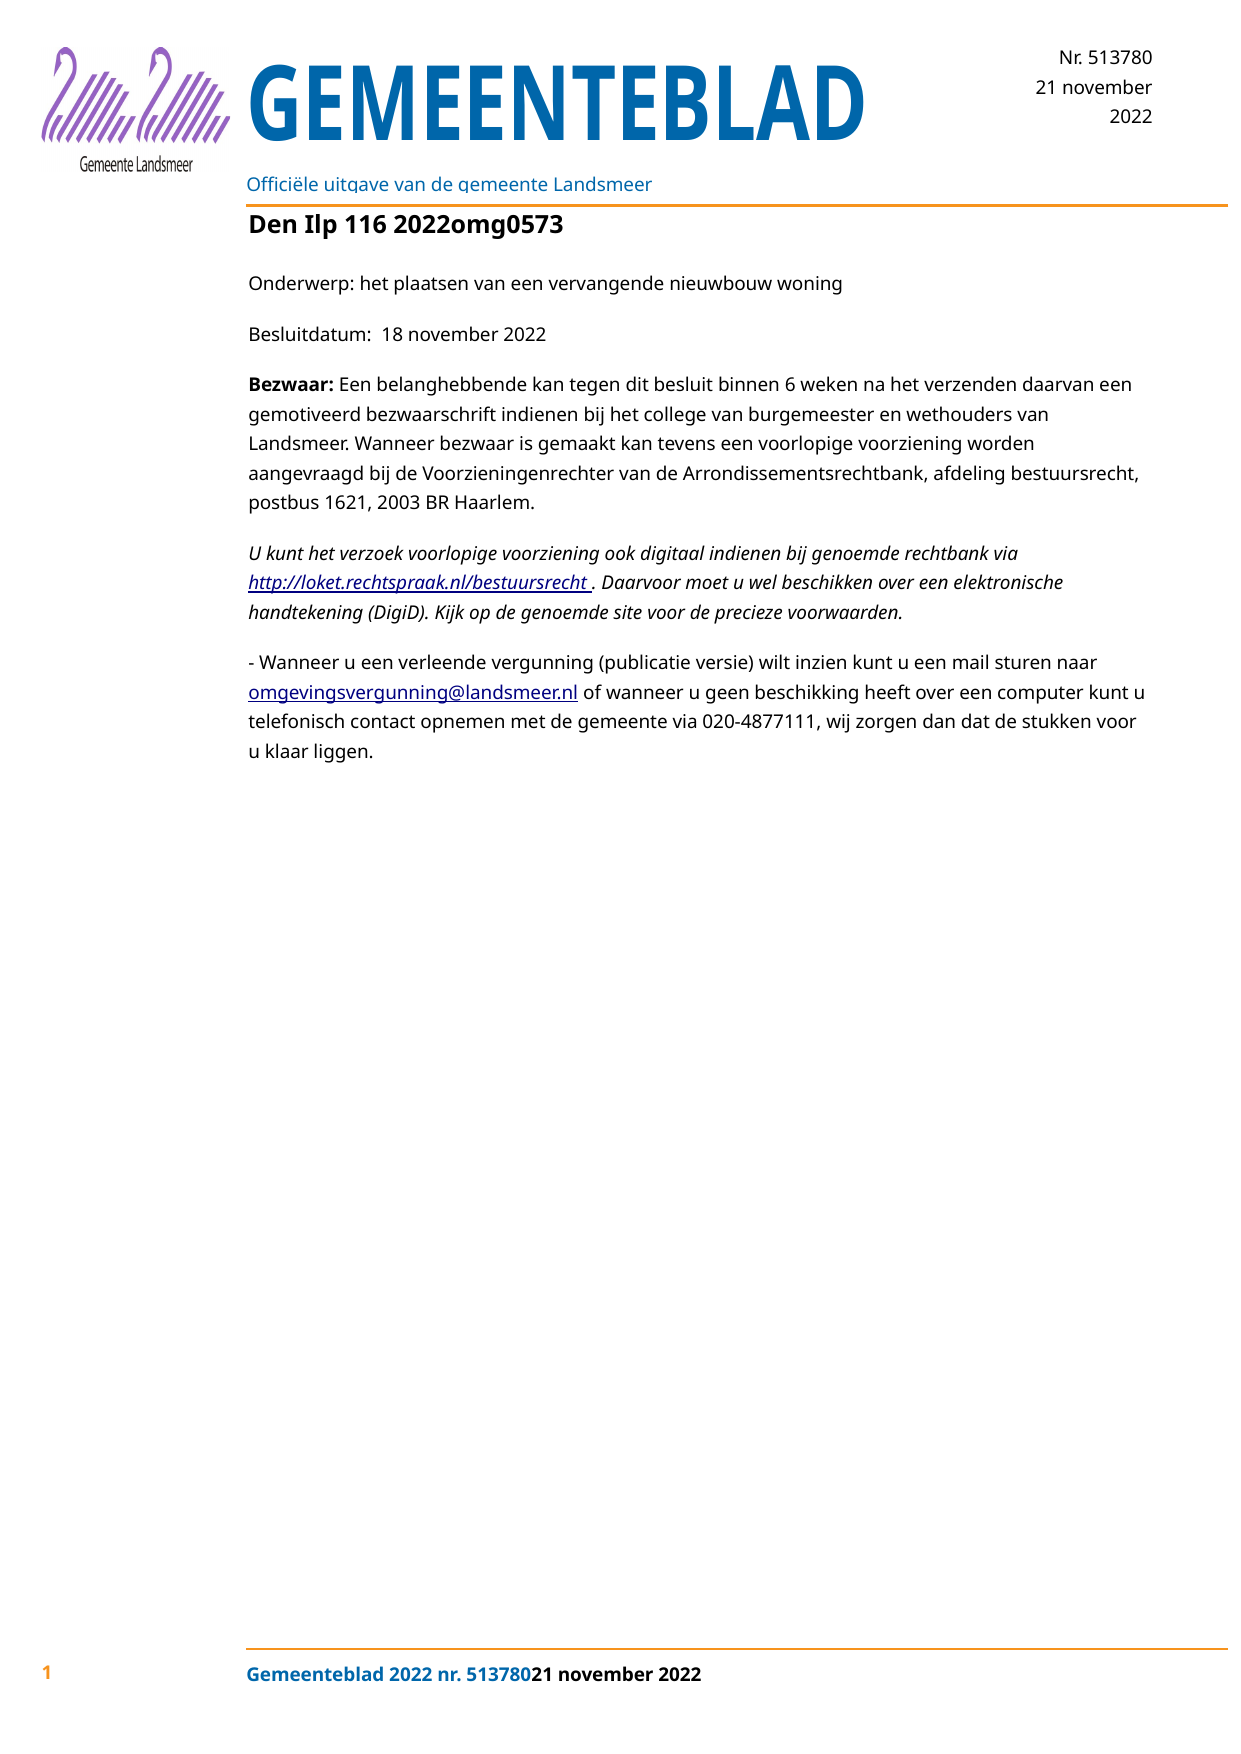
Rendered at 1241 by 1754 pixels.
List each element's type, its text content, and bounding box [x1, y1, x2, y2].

text - Wanneer u een verleende vergunning (publicatie versie) wilt inzien kunt u een mail sturen naar omgevingsvergunning@landsmeer.nl of wanneer u geen beschikking heeft over een computer kunt u telefonisch contact opnemen met de gemeente via 020-4877111, wij zorgen dan dat de stukken voor u klaar liggen. [248, 649, 1152, 764]
text Den Ilp 116 2022omg0573 [248, 207, 1152, 241]
text Onderwerp: het plaatsen van een vervangende nieuwbouw woning [248, 270, 1152, 296]
text Bezwaar: Een belanghebbende kan tegen dit besluit binnen 6 weken na het verzenden daarvan een gemotiveerd bezwaarschrift indienen bij het college van burgemeester en wethouders van Landsmeer. Wanneer bezwaar is gemaakt kan tevens een voorlopige voorziening worden aangevraagd bij de Voorzieningenrechter van de Arrondissementsrechtbank, afdeling bestuursrecht, postbus 1621, 2003 BR Haarlem. [248, 371, 1152, 515]
picture [41, 47, 231, 172]
text U kunt het verzoek voorlopige voorziening ook digitaal indienen bij genoemde rechtbank via http://loket.rechtspraak.nl/bestuursrecht . Daarvoor moet u wel beschikken over een elektronische handtekening (DigiD). Kijk op de genoemde site voor de precieze voorwaarden. [248, 540, 1152, 625]
text Besluitdatum: 18 november 2022 [248, 321, 1152, 346]
